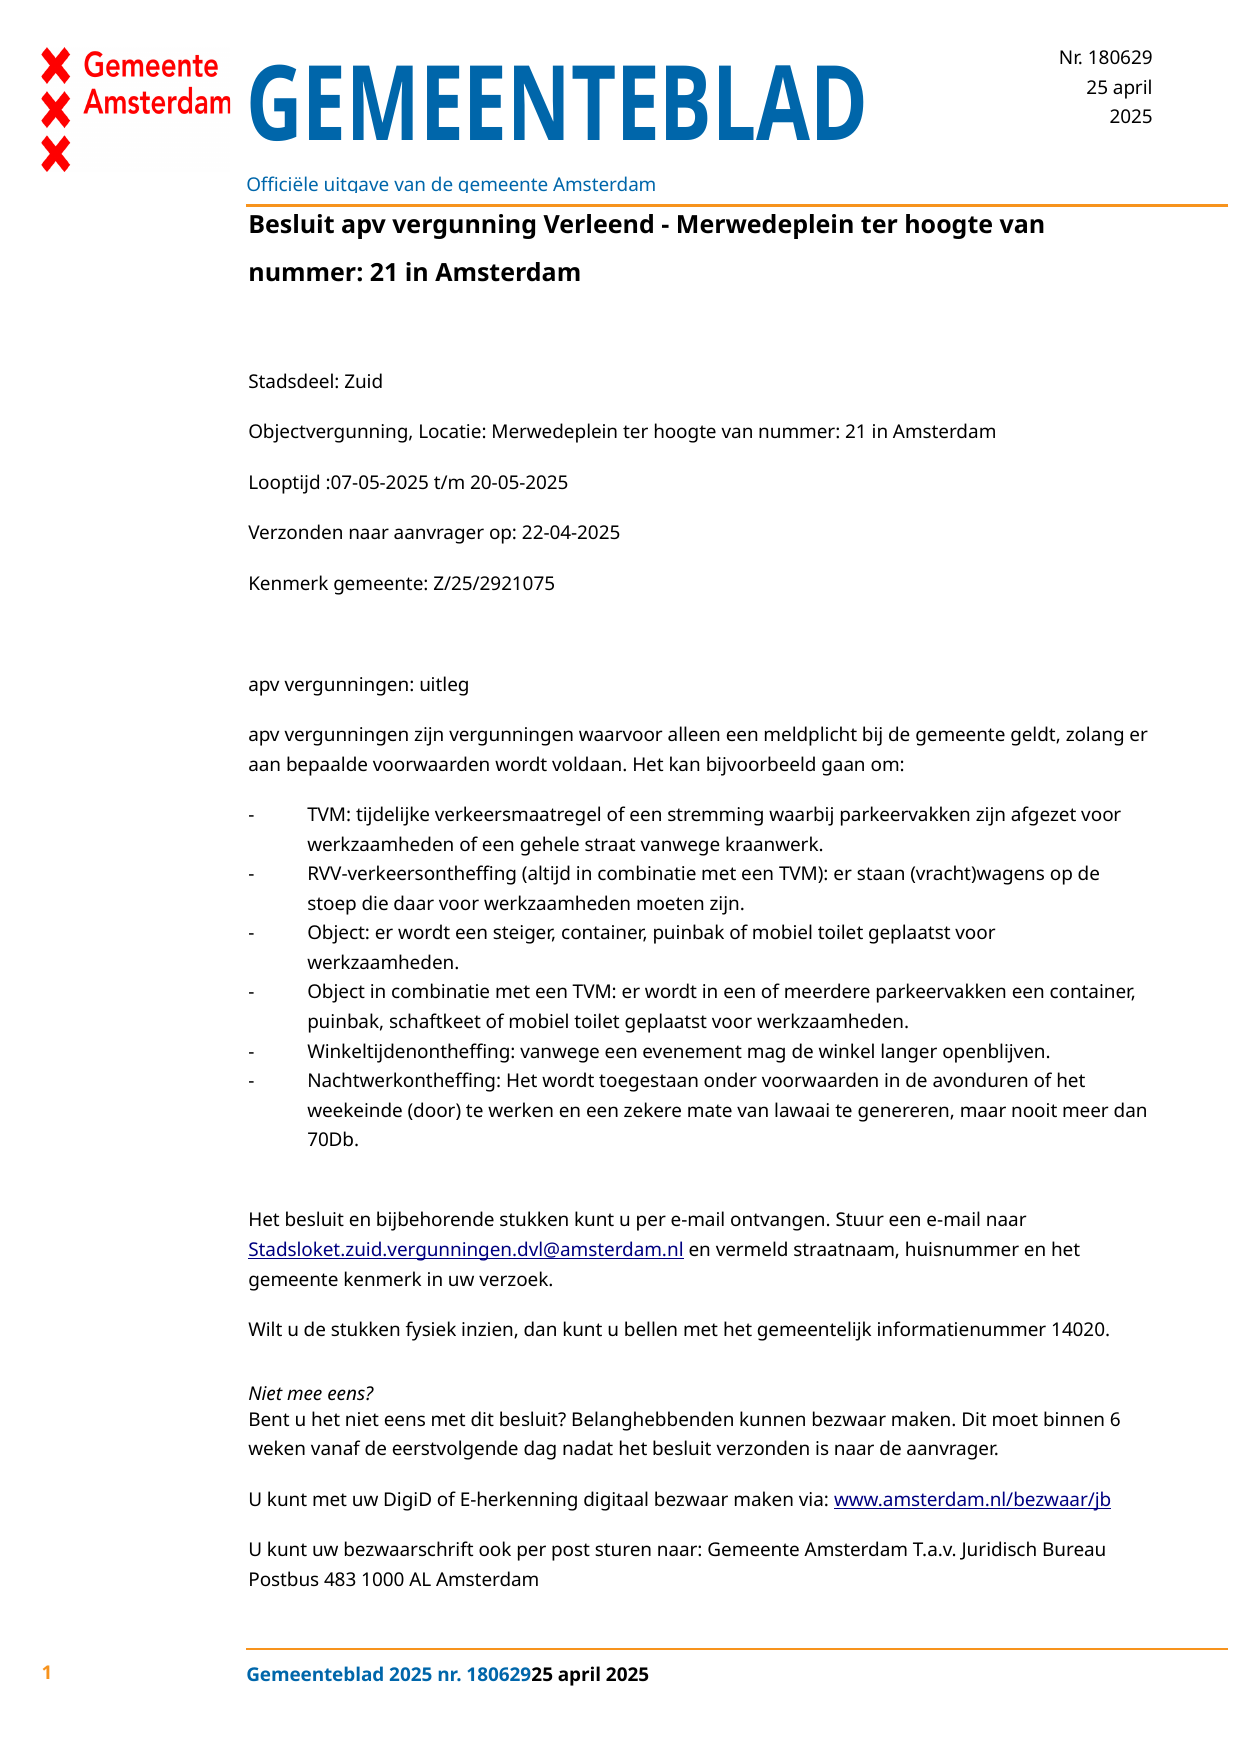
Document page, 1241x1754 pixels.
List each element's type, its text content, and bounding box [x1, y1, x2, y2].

text Objectvergunning, Locatie: Merwedeplein ter hoogte van nummer: 21 in Amsterdam [248, 419, 1152, 444]
text Looptijd :07-05-2025 t/m 20-05-2025 [248, 469, 1152, 495]
text apv vergunningen zijn vergunningen waarvoor alleen een meldplicht bij de gemeente geldt, zolang er aan bepaalde voorwaarden wordt voldaan. Het kan bijvoorbeeld gaan om: [248, 721, 1152, 777]
list Object: er wordt een steiger, container, puinbak of mobiel toilet geplaatst voor werkzaamheden. [248, 919, 1152, 975]
text U kunt met uw DigiD of E-herkenning digitaal bezwaar maken via: www.amsterdam.nl/bezwaar/jb [248, 1486, 1152, 1512]
text Het besluit en bijbehorende stukken kunt u per e-mail ontvangen. Stuur een e-mail naar Stadsloket.zuid.vergunningen.dvl@amsterdam.nl en vermeld straatnaam, huisnummer en het gemeente kenmerk in uw verzoek. [248, 1207, 1152, 1292]
list TVM: tijdelijke verkeersmaatregel of een stremming waarbij parkeervakken zijn afgezet voor werkzaamheden of een gehele straat vanwege kraanwerk. [248, 801, 1152, 857]
text Stadsdeel: Zuid [248, 368, 1152, 394]
text Kenmerk gemeente: Z/25/2921075 [248, 570, 1152, 596]
list Nachtwerkontheffing: Het wordt toegestaan onder voorwaarden in de avonduren of het weekeinde (door) te werken en een zekere mate van lawaai te genereren, maar nooit meer dan 70Db. [248, 1067, 1152, 1152]
text Besluit apv vergunning Verleend - Merwedeplein ter hoogte van nummer: 21 in Amsterdam [248, 207, 1152, 288]
picture [41, 47, 231, 172]
list Object in combinatie met een TVM: er wordt in een of meerdere parkeervakken een container, puinbak, schaftkeet of mobiel toilet geplaatst voor werkzaamheden. [248, 979, 1152, 1034]
text Verzonden naar aanvrager op: 22-04-2025 [248, 519, 1152, 545]
text U kunt uw bezwaarschrift ook per post sturen naar: Gemeente Amsterdam T.a.v. Juridisch Bureau Postbus 483 1000 AL Amsterdam [248, 1536, 1152, 1592]
text Bent u het niet eens met dit besluit? Belanghebbenden kunnen bezwaar maken. Dit moet binnen 6 weken vanaf de eerstvolgende dag nadat het besluit verzonden is naar de aanvrager. [248, 1406, 1152, 1461]
text Niet mee eens? [248, 1380, 1152, 1406]
text apv vergunningen: uitleg [248, 671, 1152, 697]
text Wilt u de stukken fysiek inzien, dan kunt u bellen met het gemeentelijk informatienummer 14020. [248, 1316, 1152, 1342]
list RVV-verkeersontheffing (altijd in combinatie met een TVM): er staan (vracht)wagens op de stoep die daar voor werkzaamheden moeten zijn. [248, 860, 1152, 916]
list Winkeltijdenontheffing: vanwege een evenement mag de winkel langer openblijven. [248, 1038, 1152, 1064]
